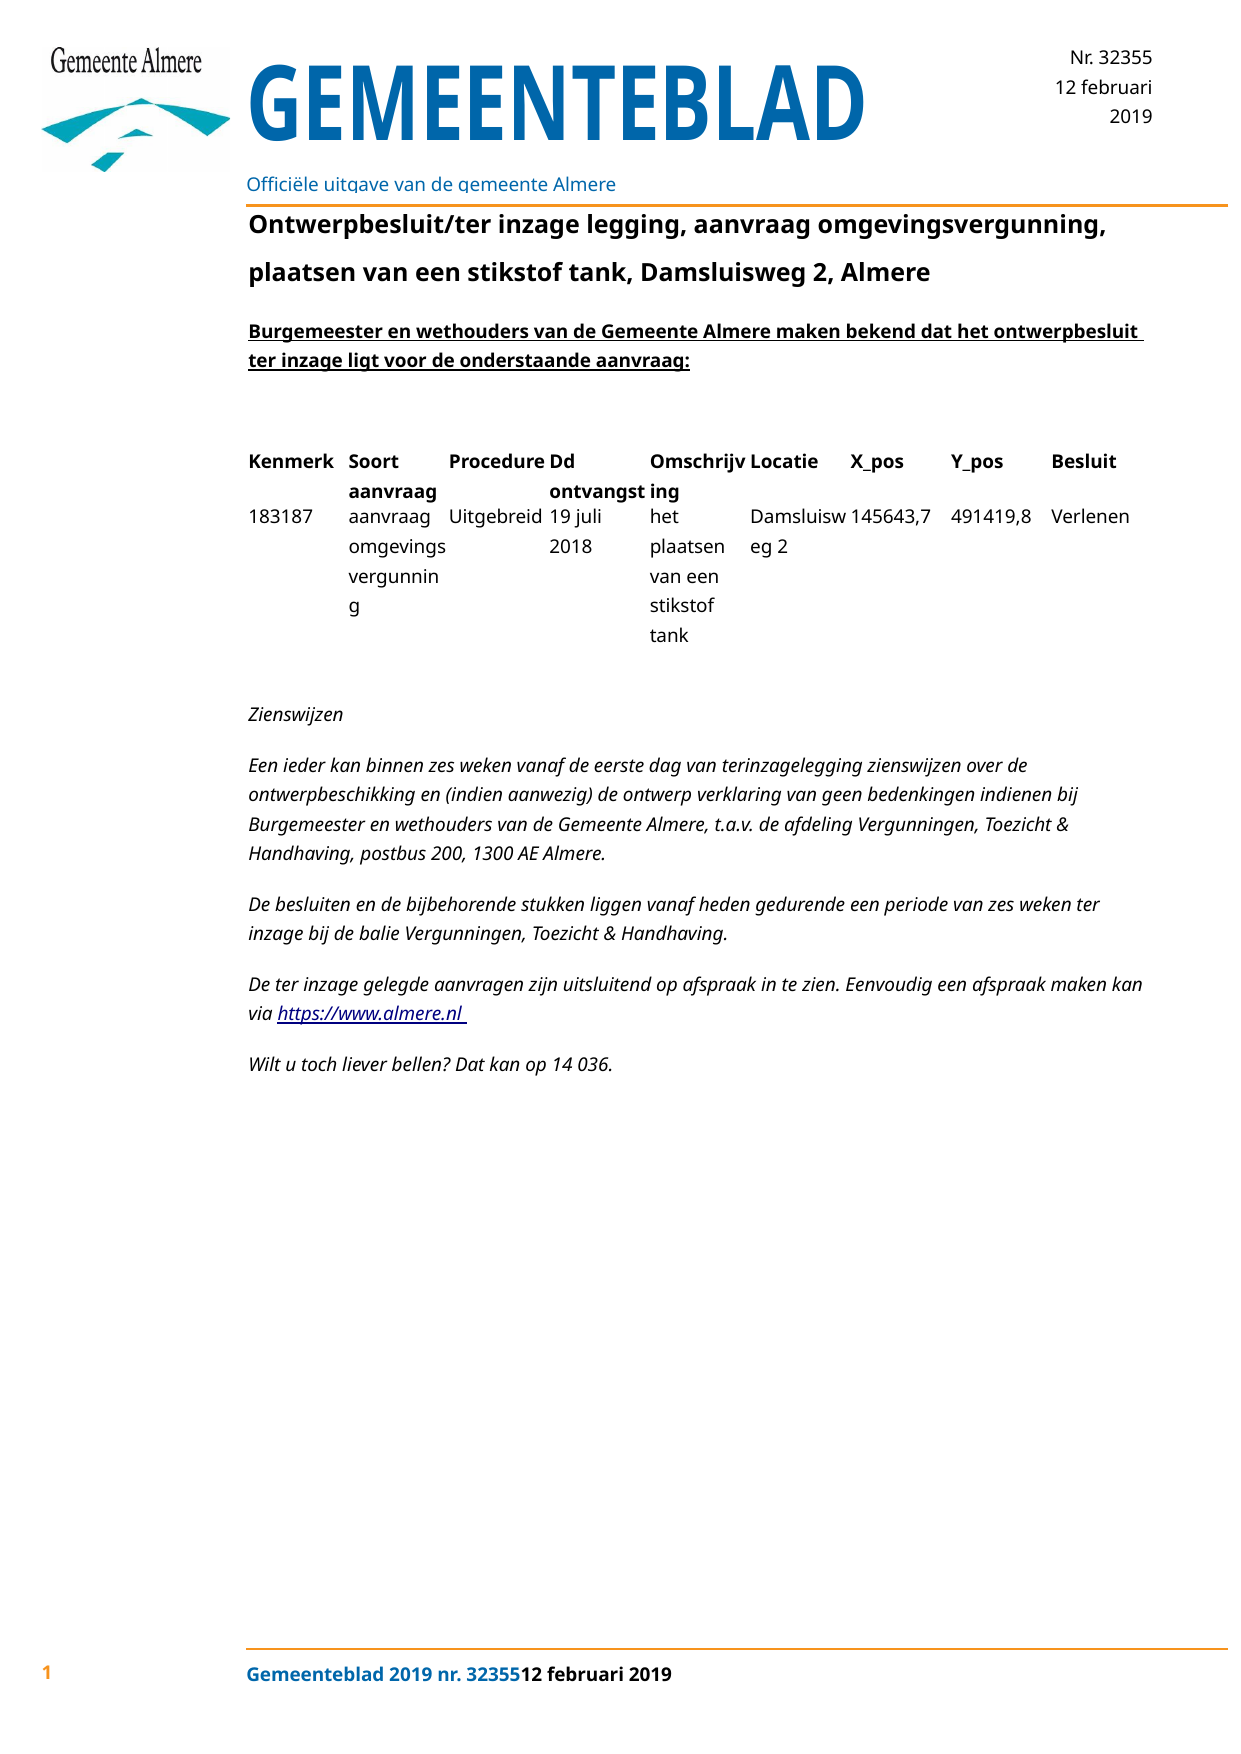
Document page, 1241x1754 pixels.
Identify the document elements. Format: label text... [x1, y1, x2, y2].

table_header Kenmerk [248, 449, 348, 504]
table_cell Uitgebreid [449, 504, 549, 648]
text Burgemeester en wethouders van de Gemeente Almere maken bekend dat het ontwerpbesluit ter inzage ligt voor de onderstaande aanvraag: [248, 318, 1152, 373]
table_header Y_pos [951, 449, 1051, 504]
picture [41, 47, 231, 172]
table_cell aanvraag omgevingsvergunning [348, 504, 449, 648]
table_header Soort aanvraag [348, 449, 449, 504]
table_cell 145643,7 [850, 504, 951, 648]
table_header Besluit [1051, 449, 1152, 504]
text Ontwerpbesluit/ter inzage legging, aanvraag omgevingsvergunning, plaatsen van een stikstof tank, Damsluisweg 2, Almere [248, 207, 1152, 288]
table_cell 491419,8 [951, 504, 1051, 648]
table_header Dd ontvangst [549, 449, 649, 504]
table_cell Damsluisweg 2 [750, 504, 850, 648]
text Zienswijzen [248, 701, 1152, 727]
text Wilt u toch liever bellen? Dat kan op 14 036. [248, 1051, 1152, 1077]
text De ter inzage gelegde aanvragen zijn uitsluitend op afspraak in te zien. Eenvoudig een afspraak maken kan via https://www.almere.nl [248, 971, 1152, 1026]
table_cell 19 juli 2018 [549, 504, 649, 648]
text De besluiten en de bijbehorende stukken liggen vanaf heden gedurende een periode van zes weken ter inzage bij de balie Vergunningen, Toezicht & Handhaving. [248, 891, 1152, 946]
table_header X_pos [850, 449, 951, 504]
table_header Locatie [750, 449, 850, 504]
table_header Procedure [449, 449, 549, 504]
table_header Omschrijving [650, 449, 750, 504]
table_cell 183187 [248, 504, 348, 648]
table_cell Verlenen [1051, 504, 1152, 648]
table_cell het plaatsen van een stikstof tank [650, 504, 750, 648]
text Een ieder kan binnen zes weken vanaf de eerste dag van terinzagelegging zienswijzen over de ontwerpbeschikking en (indien aanwezig) de ontwerp verklaring van geen bedenkingen indienen bij Burgemeester en wethouders van de Gemeente Almere, t.a.v. de afdeling Vergunningen, Toezicht & Handhaving, postbus 200, 1300 AE Almere. [248, 752, 1152, 866]
